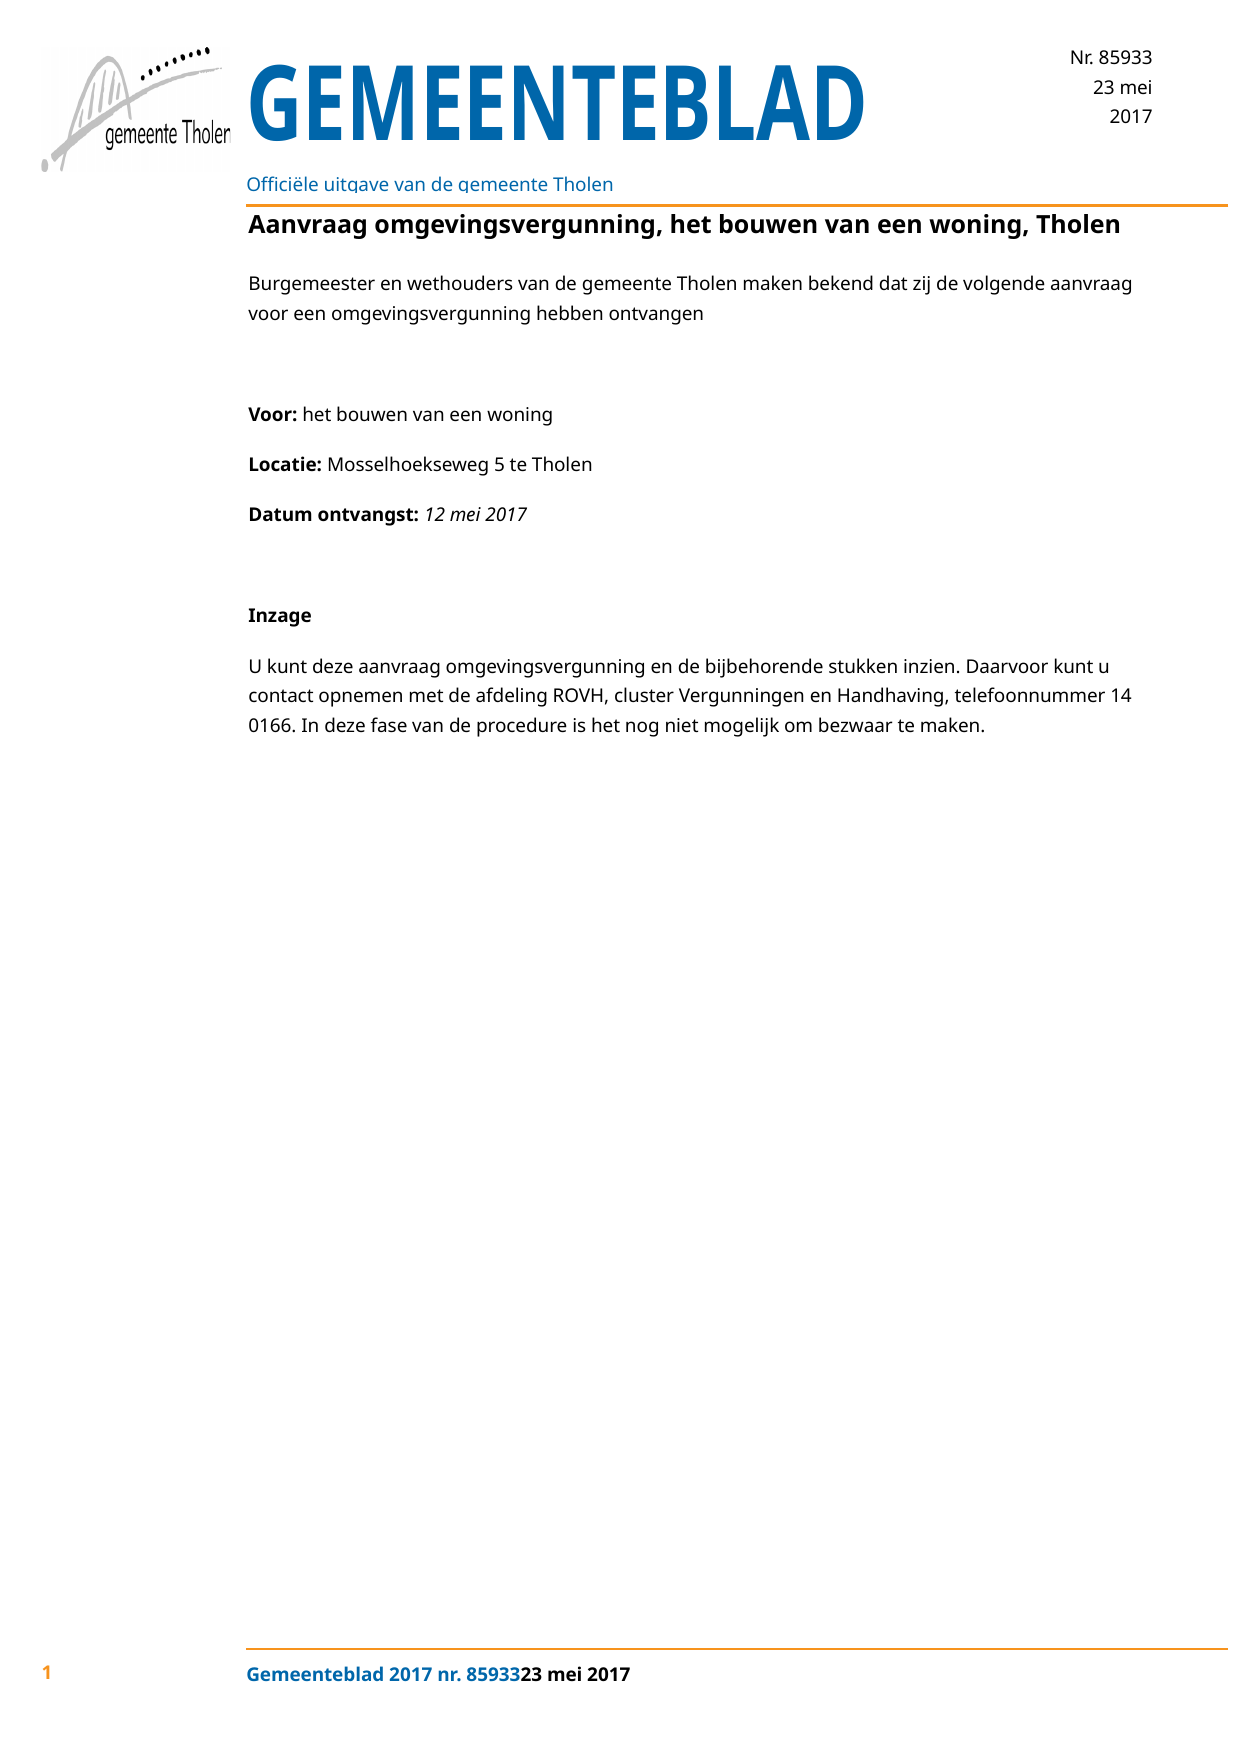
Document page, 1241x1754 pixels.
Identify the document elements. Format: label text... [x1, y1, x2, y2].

text Aanvraag omgevingsvergunning, het bouwen van een woning, Tholen [248, 207, 1152, 241]
text Voor: het bouwen van een woning [248, 401, 1152, 426]
text Datum ontvangst: 12 mei 2017 [248, 502, 1152, 527]
text Inzage [248, 602, 1152, 628]
text Burgemeester en wethouders van de gemeente Tholen maken bekend dat zij de volgende aanvraag voor een omgevingsvergunning hebben ontvangen [248, 270, 1152, 326]
text U kunt deze aanvraag omgevingsvergunning en de bijbehorende stukken inzien. Daarvoor kunt u contact opnemen met de afdeling ROVH, cluster Vergunningen en Handhaving, telefoonnummer 14 0166. In deze fase van de procedure is het nog niet mogelijk om bezwaar te maken. [248, 653, 1152, 738]
picture [41, 47, 231, 172]
text Locatie: Mosselhoekseweg 5 te Tholen [248, 451, 1152, 477]
